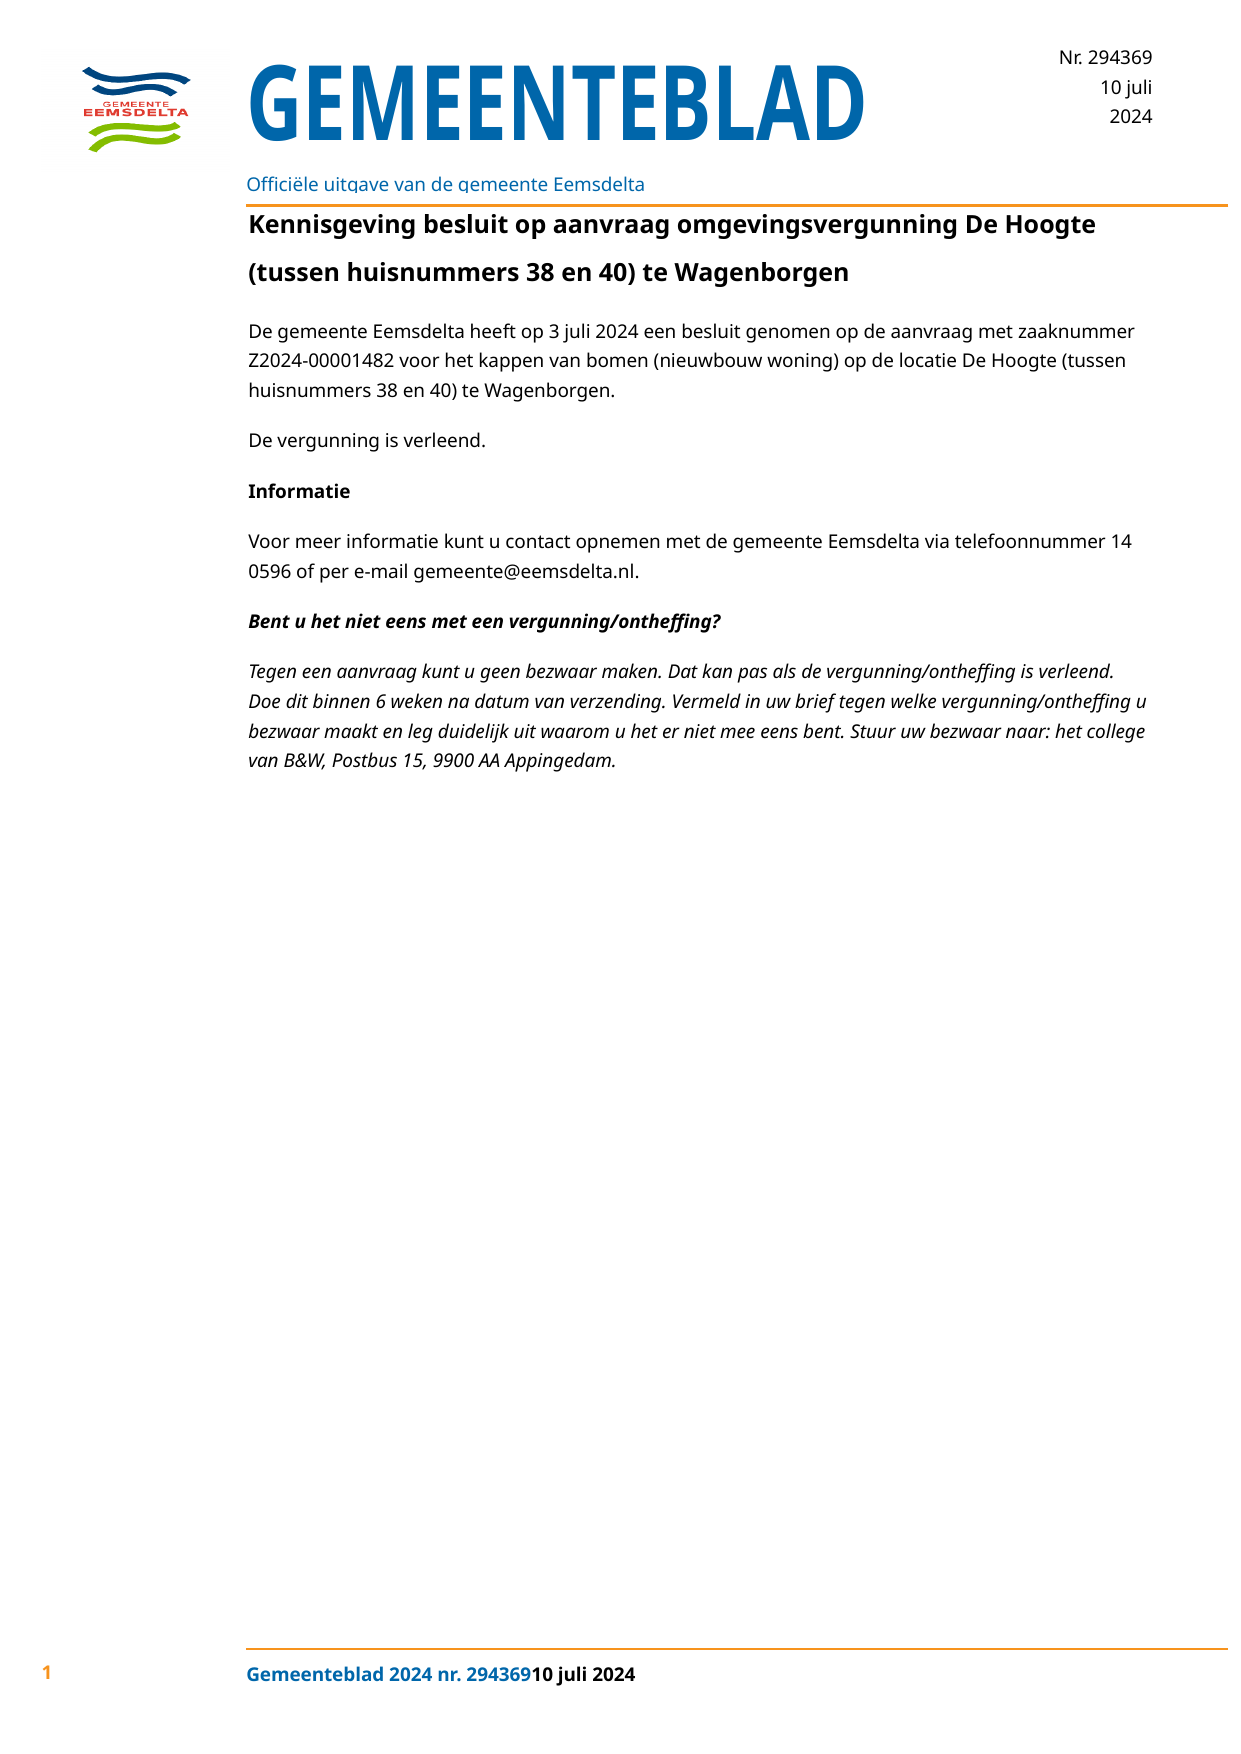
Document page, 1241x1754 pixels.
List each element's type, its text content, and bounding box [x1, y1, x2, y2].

text De gemeente Eemsdelta heeft op 3 juli 2024 een besluit genomen op de aanvraag met zaaknummer Z2024-00001482 voor het kappen van bomen (nieuwbouw woning) op de locatie De Hoogte (tussen huisnummers 38 en 40) te Wagenborgen. [248, 318, 1152, 403]
text Bent u het niet eens met een vergunning/ontheffing? [248, 608, 1152, 634]
text Tegen een aanvraag kunt u geen bezwaar maken. Dat kan pas als de vergunning/ontheffing is verleend. Doe dit binnen 6 weken na datum van verzending. Vermeld in uw brief tegen welke vergunning/ontheffing u bezwaar maakt en leg duidelijk uit waarom u het er niet mee eens bent. Stuur uw bezwaar naar: het college van B&W, Postbus 15, 9900 AA Appingedam. [248, 659, 1152, 773]
text Kennisgeving besluit op aanvraag omgevingsvergunning De Hoogte (tussen huisnummers 38 en 40) te Wagenborgen [248, 207, 1152, 288]
text De vergunning is verleend. [248, 427, 1152, 453]
picture [41, 47, 231, 172]
text Voor meer informatie kunt u contact opnemen met de gemeente Eemsdelta via telefoonnummer 14 0596 of per e-mail gemeente@eemsdelta.nl. [248, 528, 1152, 584]
text Informatie [248, 478, 1152, 504]
